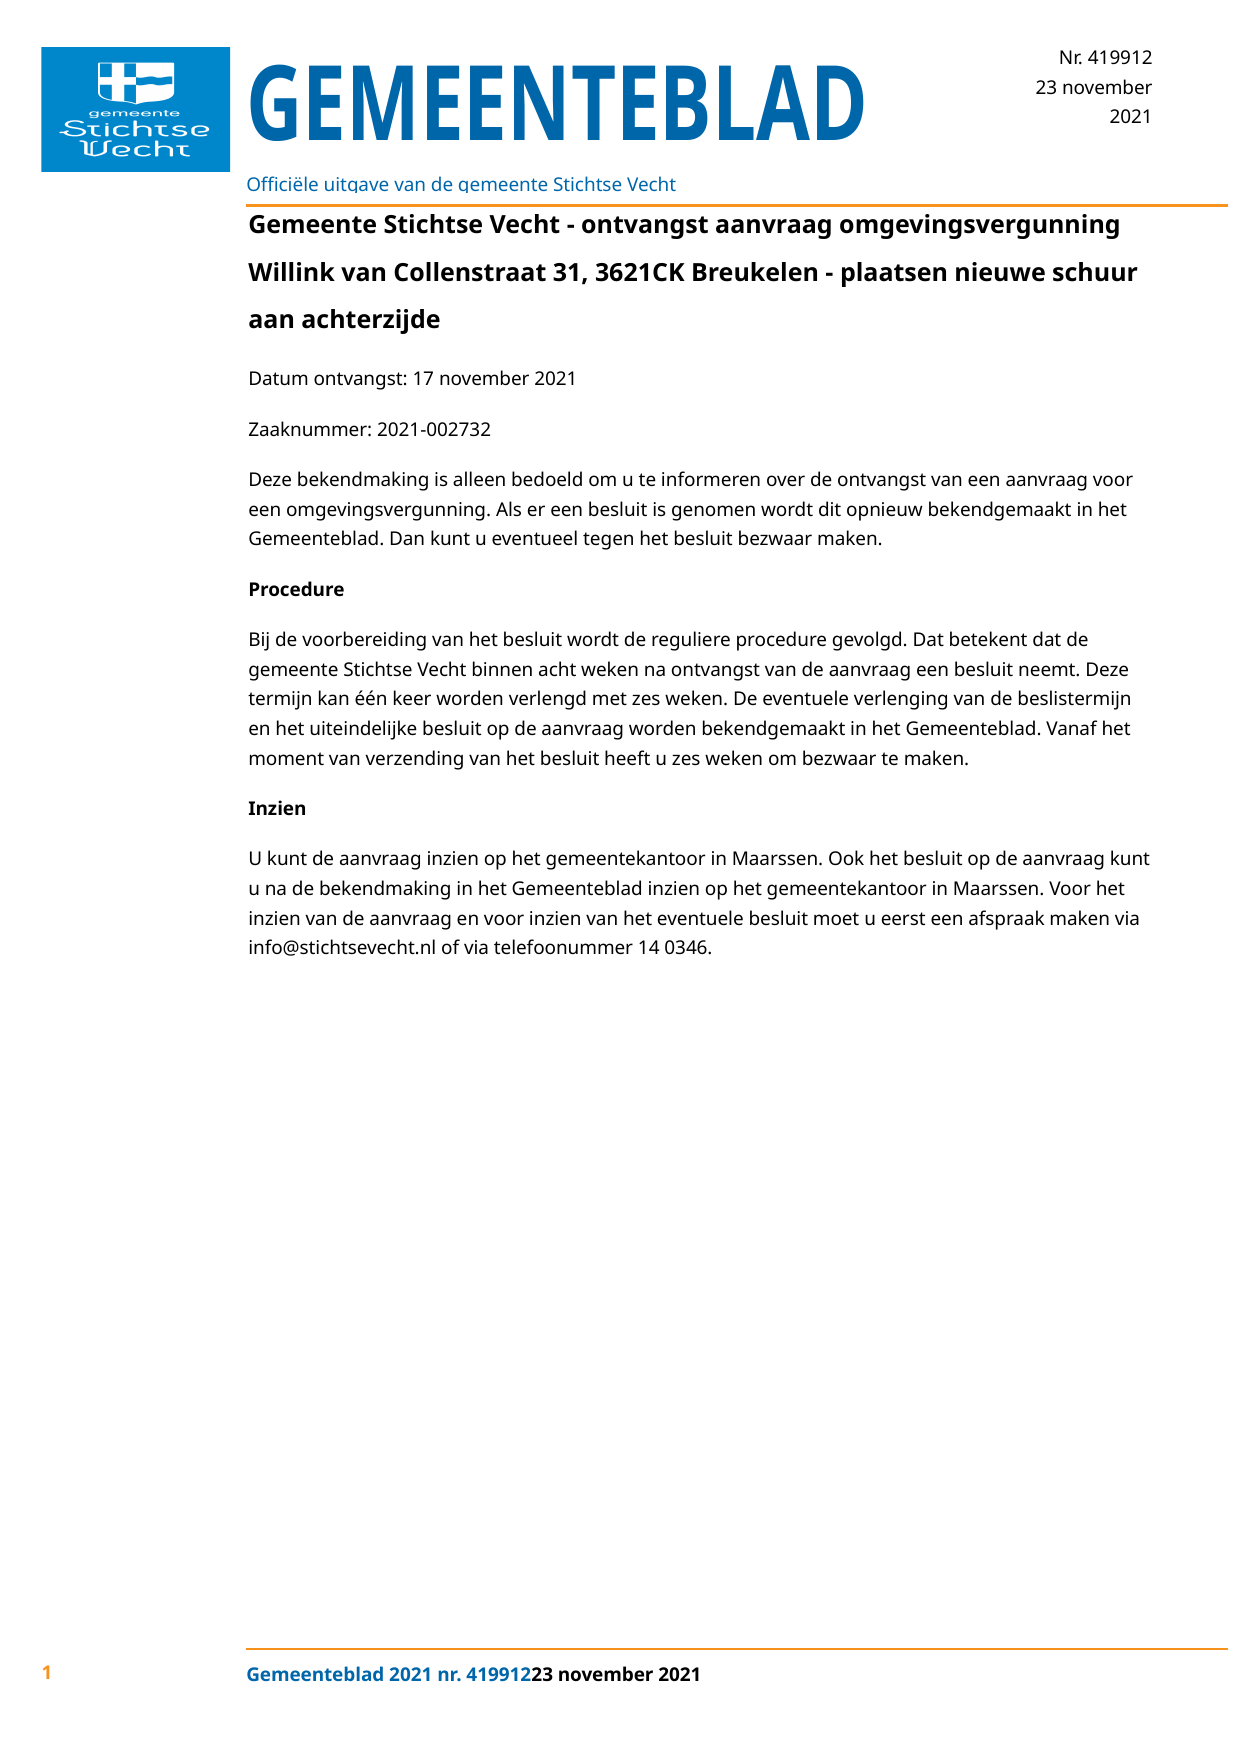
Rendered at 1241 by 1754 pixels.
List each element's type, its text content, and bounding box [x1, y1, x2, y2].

picture [99, 63, 135, 101]
text Inzien [248, 795, 1152, 821]
text Zaaknummer: 2021-002732 [248, 416, 1152, 442]
text U kunt de aanvraag inzien op het gemeentekantoor in Maarssen. Ook het besluit op de aanvraag kunt u na de bekendmaking in het Gemeenteblad inzien op het gemeentekantoor in Maarssen. Voor het inzien van de aanvraag en voor inzien van het eventuele besluit moet u eerst een afspraak maken via info@stichtsevecht.nl of via telefoonummer 14 0346. [248, 846, 1152, 960]
text Bij de voorbereiding van het besluit wordt de reguliere procedure gevolgd. Dat betekent dat de gemeente Stichtse Vecht binnen acht weken na ontvangst van de aanvraag een besluit neemt. Deze termijn kan één keer worden verlengd met zes weken. De eventuele verlenging van de beslistermijn en het uiteindelijke besluit op de aanvraag worden bekendgemaakt in het Gemeenteblad. Vanaf het moment van verzending van het besluit heeft u zes weken om bezwaar te maken. [248, 626, 1152, 770]
text Procedure [248, 576, 1152, 602]
text Deze bekendmaking is alleen bedoeld om u te informeren over de ontvangst van een aanvraag voor een omgevingsvergunning. Als er een besluit is genomen wordt dit opnieuw bekendgemaakt in het Gemeenteblad. Dan kunt u eventueel tegen het besluit bezwaar maken. [248, 466, 1152, 551]
text Datum ontvangst: 17 november 2021 [248, 366, 1152, 391]
text Gemeente Stichtse Vecht - ontvangst aanvraag omgevingsvergunning Willink van Collenstraat 31, 3621CK Breukelen - plaatsen nieuwe schuur aan achterzijde [248, 207, 1152, 336]
picture [137, 63, 174, 103]
